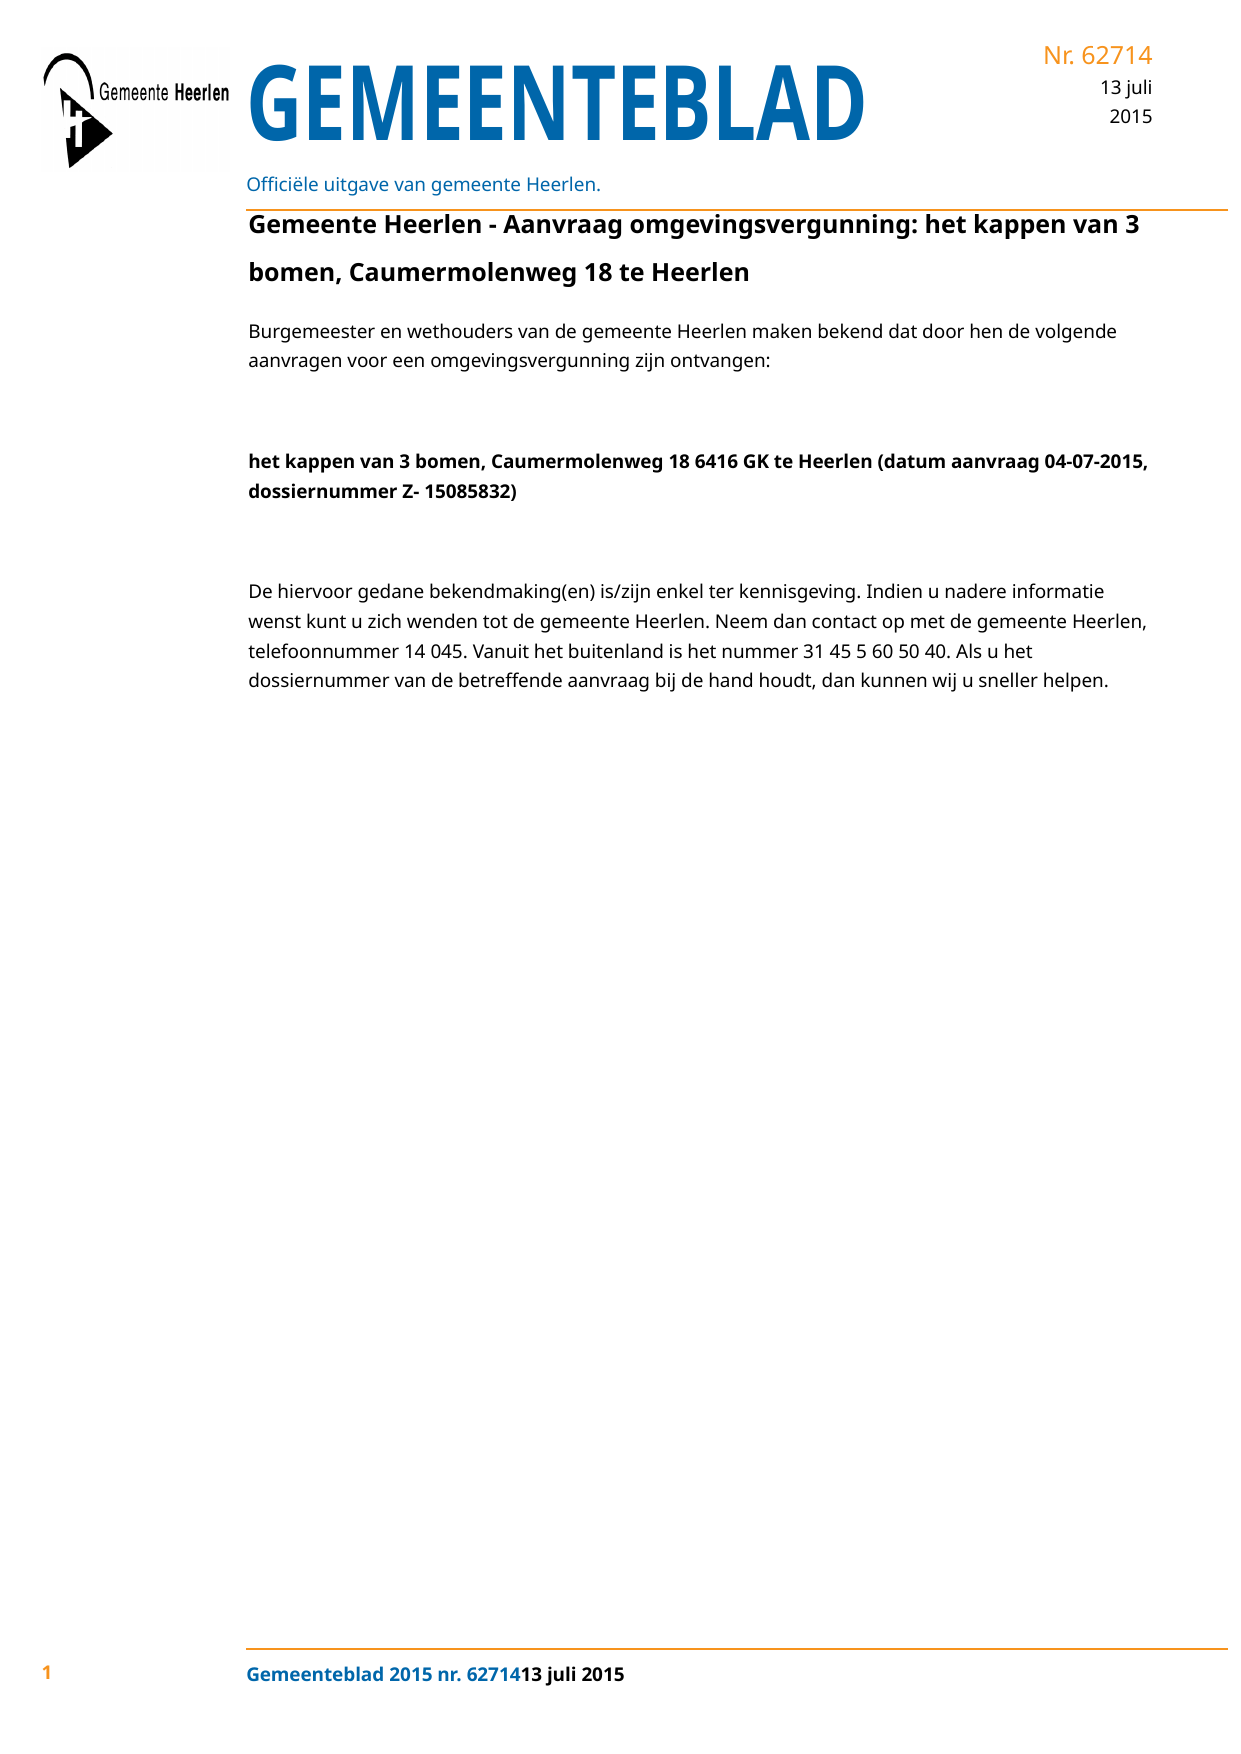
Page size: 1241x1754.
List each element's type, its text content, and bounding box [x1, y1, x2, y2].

text Gemeente Heerlen - Aanvraag omgevingsvergunning: het kappen van 3 bomen, Caumermolenweg 18 te Heerlen [248, 211, 1152, 288]
picture [41, 47, 231, 172]
text Burgemeester en wethouders van de gemeente Heerlen maken bekend dat door hen de volgende aanvragen voor een omgevingsvergunning zijn ontvangen: [248, 318, 1152, 373]
text het kappen van 3 bomen, Caumermolenweg 18 6416 GK te Heerlen (datum aanvraag 04-07-2015, dossiernummer Z- 15085832) [248, 448, 1152, 504]
text De hiervoor gedane bekendmaking(en) is/zijn enkel ter kennisgeving. Indien u nadere informatie wenst kunt u zich wenden tot de gemeente Heerlen. Neem dan contact op met de gemeente Heerlen, telefoonnummer 14 045. Vanuit het buitenland is het nummer 31 45 5 60 50 40. Als u het dossiernummer van de betreffende aanvraag bij de hand houdt, dan kunnen wij u sneller helpen. [248, 579, 1152, 693]
